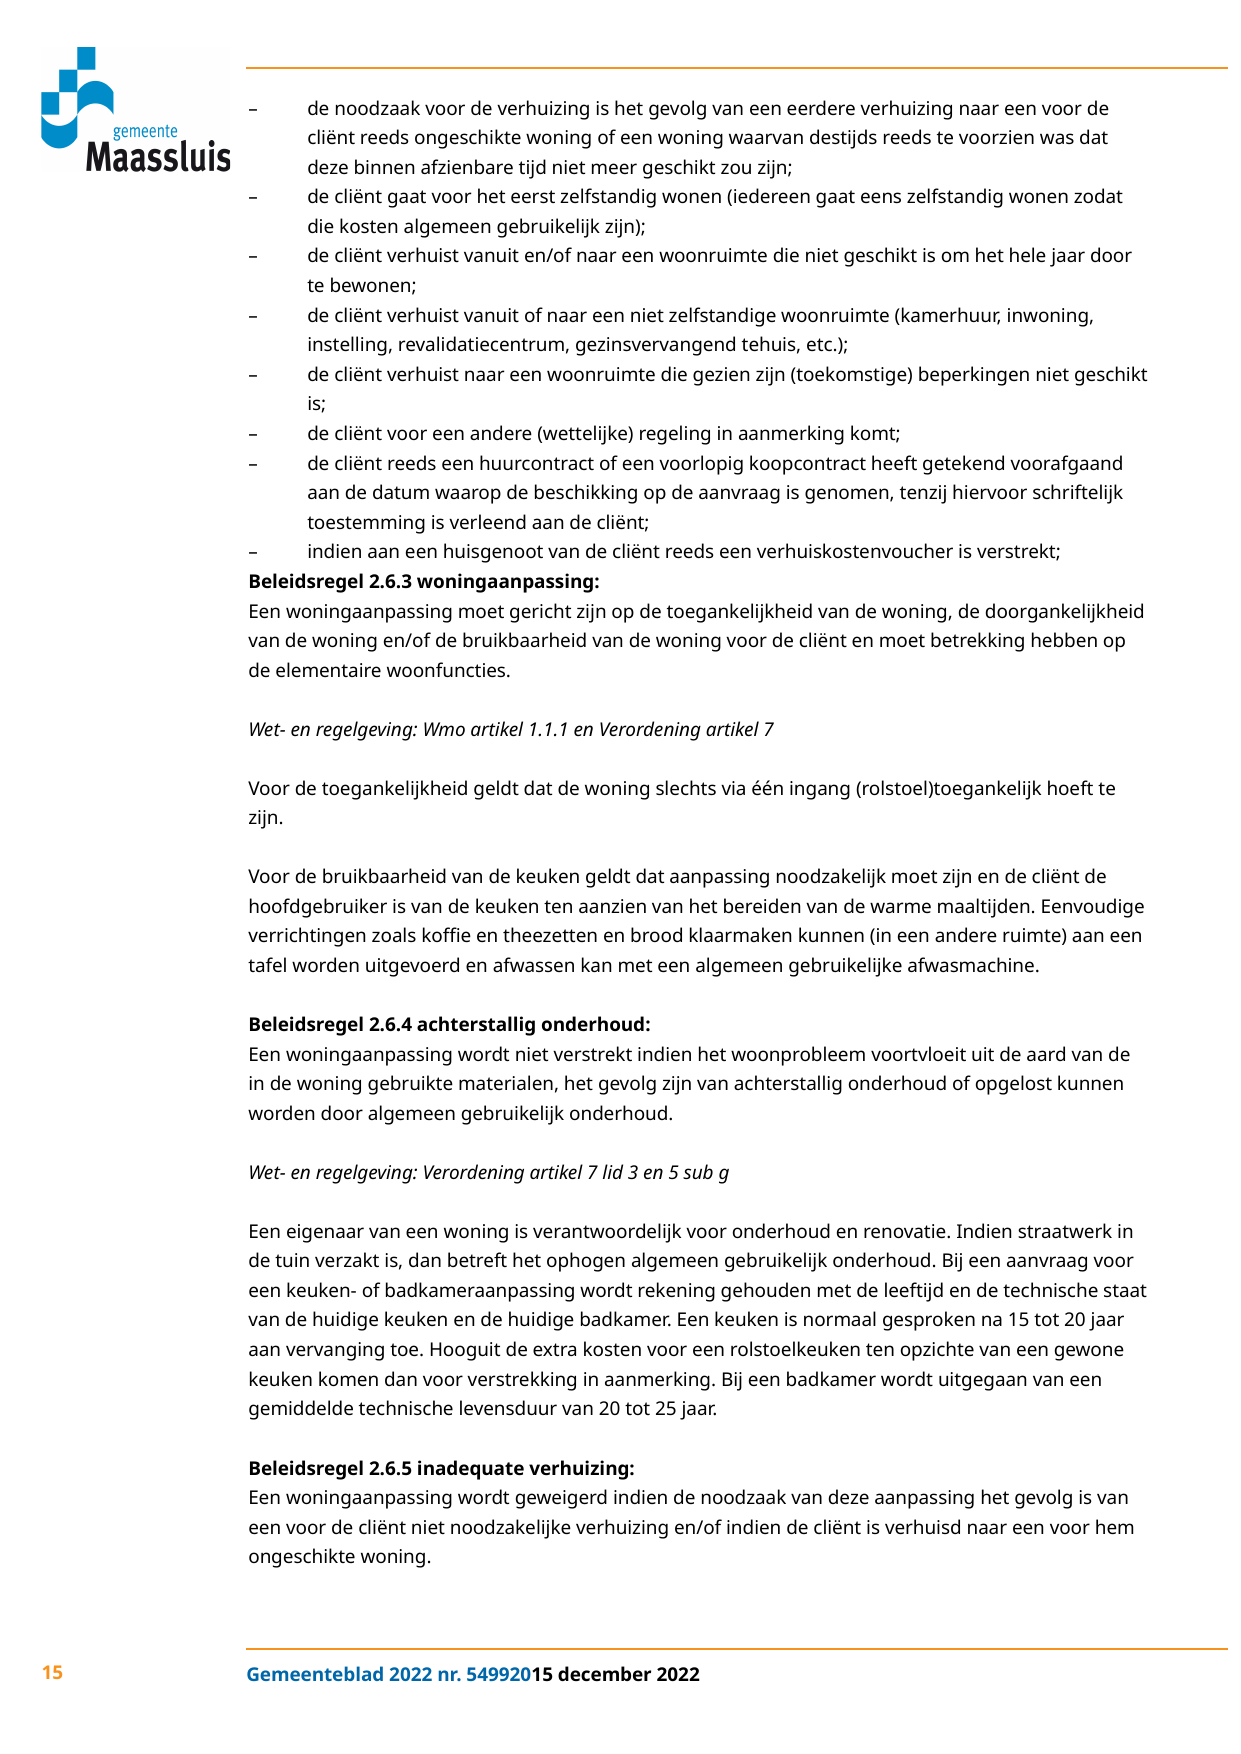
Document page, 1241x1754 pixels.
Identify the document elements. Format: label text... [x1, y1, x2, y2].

list de cliënt voor een andere (wettelijke) regeling in aanmerking komt; [248, 420, 1152, 446]
list de cliënt verhuist vanuit of naar een niet zelfstandige woonruimte (kamerhuur, inwoning, instelling, revalidatiecentrum, gezinsvervangend tehuis, etc.); [248, 302, 1152, 357]
table_header Beleidsregel 2.6.3 woningaanpassing: Een woningaanpassing moet gericht zijn op de toegankelijkheid van de woning, de doorgankelijkheid van de woning en/of de bruikbaarheid van de woning voor de cliënt en moet betrekking hebben op de elementaire woonfuncties. Wet- en regelgeving: Wmo artikel 1.1.1 en Verordening artikel 7 [248, 568, 1152, 742]
list de cliënt reeds een huurcontract of een voorlopig koopcontract heeft getekend voorafgaand aan de datum waarop de beschikking op de aanvraag is genomen, tenzij hiervoor schriftelijk toestemming is verleend aan de cliënt; [248, 450, 1152, 535]
picture [41, 47, 77, 92]
text Een eigenaar van een woning is verantwoordelijk voor onderhoud en renovatie. Indien straatwerk in de tuin verzakt is, dan betreft het ophogen algemeen gebruikelijk onderhoud. Bij een aanvraag voor een keuken- of badkameraanpassing wordt rekening gehouden met de leeftijd en de technische staat van de huidige keuken en de huidige badkamer. Een keuken is normaal gesproken na 15 tot 20 jaar aan vervanging toe. Hooguit de extra kosten voor een rolstoelkeuken ten opzichte van een gewone keuken komen dan voor verstrekking in aanmerking. Bij een badkamer wordt uitgegaan van een gemiddelde technische levensduur van 20 tot 25 jaar. [248, 1218, 1152, 1421]
list de noodzaak voor de verhuizing is het gevolg van een eerdere verhuizing naar een voor de cliënt reeds ongeschikte woning of een woning waarvan destijds reeds te voorzien was dat deze binnen afzienbare tijd niet meer geschikt zou zijn; [248, 95, 1152, 180]
list de cliënt verhuist naar een woonruimte die gezien zijn (toekomstige) beperkingen niet geschikt is; [248, 361, 1152, 416]
list de cliënt verhuist vanuit en/of naar een woonruimte die niet geschikt is om het hele jaar door te bewonen; [248, 243, 1152, 298]
table_header Beleidsregel 2.6.5 inadequate verhuizing: Een woningaanpassing wordt geweigerd indien de noodzaak van deze aanpassing het gevolg is van een voor de cliënt niet noodzakelijke verhuizing en/of indien de cliënt is verhuisd naar een voor hem ongeschikte woning. [248, 1455, 1152, 1599]
picture [41, 47, 231, 172]
table_header Beleidsregel 2.6.4 achterstallig onderhoud: Een woningaanpassing wordt niet verstrekt indien het woonprobleem voortvloeit uit de aard van de in de woning gebruikte materialen, het gevolg zijn van achterstallig onderhoud of opgelost kunnen worden door algemeen gebruikelijk onderhoud. Wet- en regelgeving: Verordening artikel 7 lid 3 en 5 sub g [248, 1011, 1152, 1185]
list indien aan een huisgenoot van de cliënt reeds een verhuiskostenvoucher is verstrekt; [248, 538, 1152, 564]
text Voor de toegankelijkheid geldt dat de woning slechts via één ingang (rolstoel)toegankelijk hoeft te zijn. [248, 775, 1152, 830]
text Voor de bruikbaarheid van de keuken geldt dat aanpassing noodzakelijk moet zijn en de cliënt de hoofdgebruiker is van de keuken ten aanzien van het bereiden van de warme maaltijden. Eenvoudige verrichtingen zoals koffie en theezetten en brood klaarmaken kunnen (in een andere ruimte) aan een tafel worden uitgevoerd en afwassen kan met een algemeen gebruikelijke afwasmachine. [248, 863, 1152, 978]
list de cliënt gaat voor het eerst zelfstandig wonen (iedereen gaat eens zelfstandig wonen zodat die kosten algemeen gebruikelijk zijn); [248, 183, 1152, 239]
